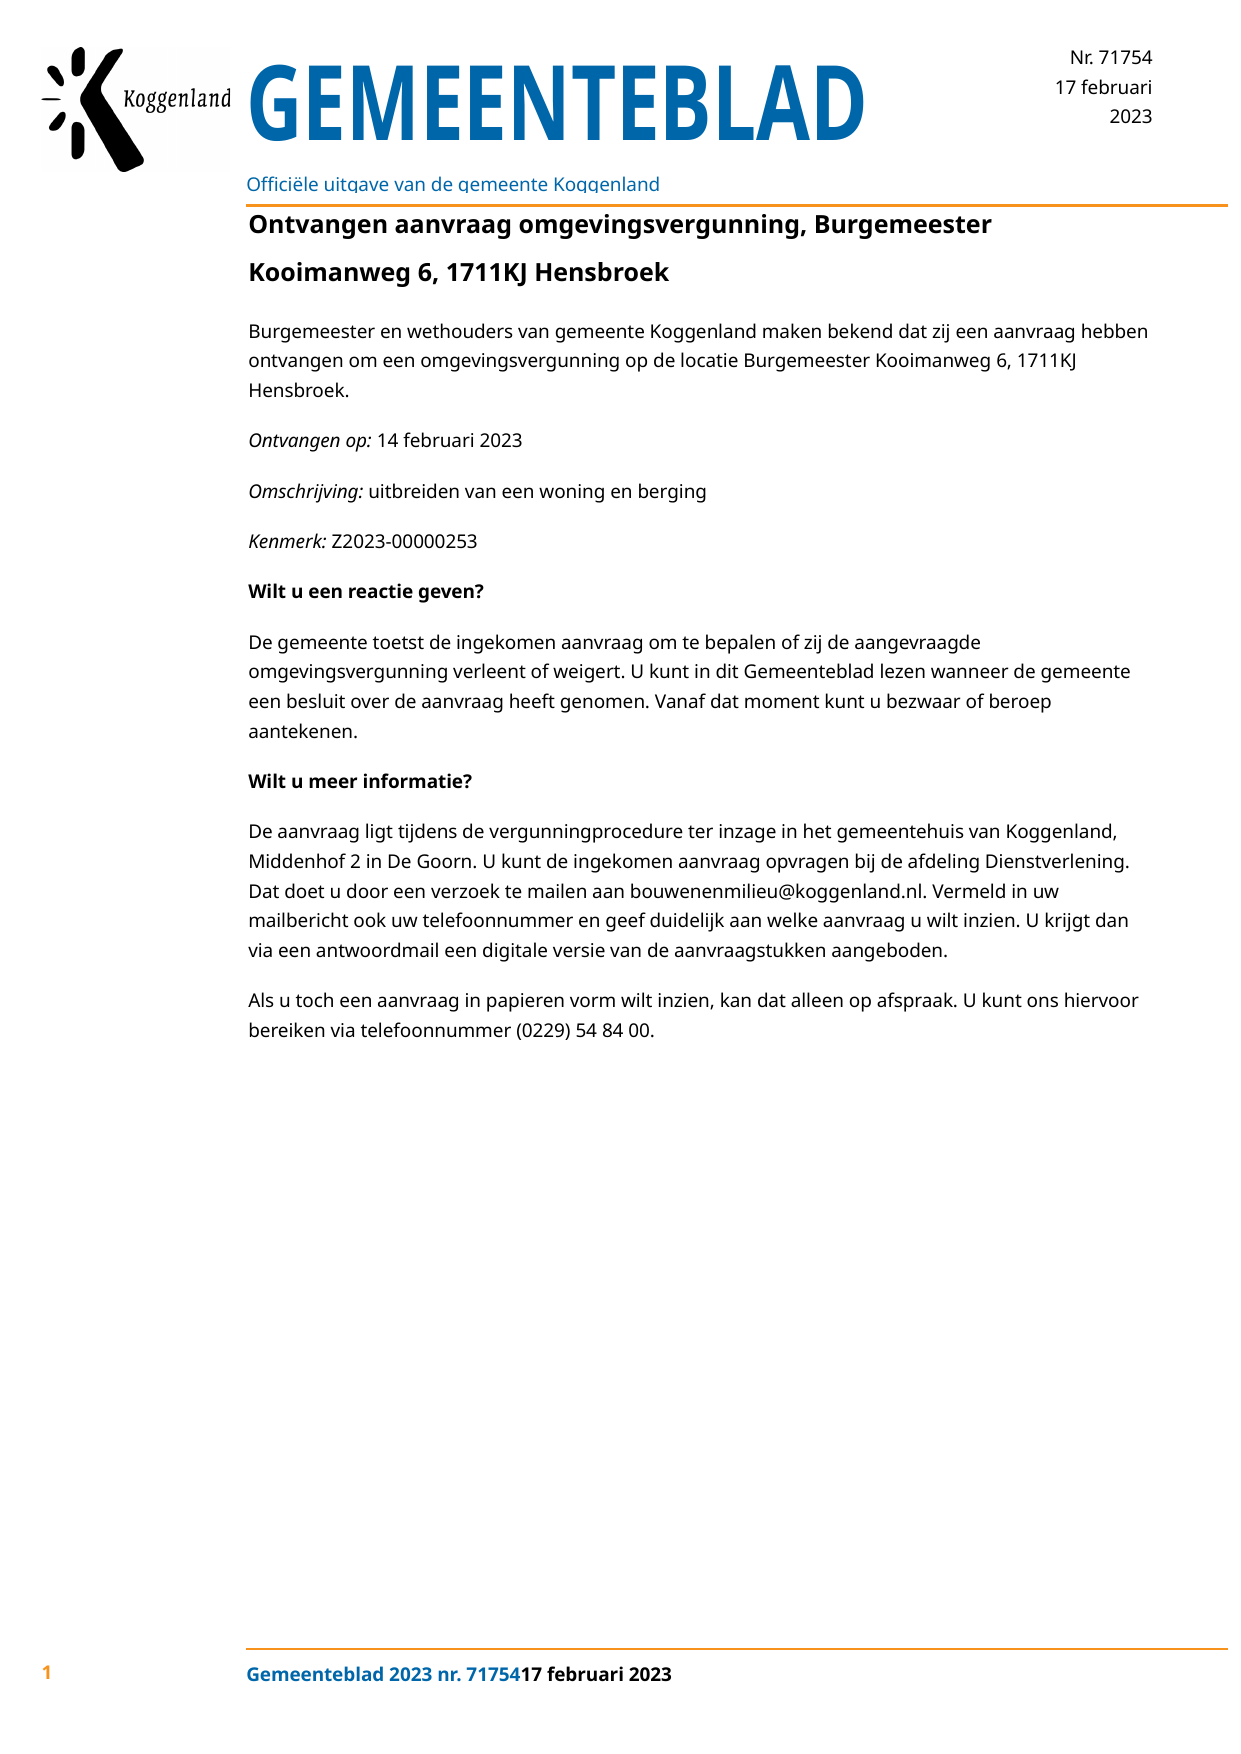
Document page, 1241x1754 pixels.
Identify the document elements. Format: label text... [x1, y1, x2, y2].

text De aanvraag ligt tijdens de vergunningprocedure ter inzage in het gemeentehuis van Koggenland, Middenhof 2 in De Goorn. U kunt de ingekomen aanvraag opvragen bij de afdeling Dienstverlening. Dat doet u door een verzoek te mailen aan bouwenenmilieu@koggenland.nl. Vermeld in uw mailbericht ook uw telefoonnummer en geef duidelijk aan welke aanvraag u wilt inzien. U krijgt dan via een antwoordmail een digitale versie van de aanvraagstukken aangeboden. [248, 819, 1152, 963]
text Wilt u meer informatie? [248, 768, 1152, 794]
text Ontvangen aanvraag omgevingsvergunning, Burgemeester Kooimanweg 6, 1711KJ Hensbroek [248, 207, 1152, 288]
text Burgemeester en wethouders van gemeente Koggenland maken bekend dat zij een aanvraag hebben ontvangen om een omgevingsvergunning op de locatie Burgemeester Kooimanweg 6, 1711KJ Hensbroek. [248, 318, 1152, 403]
text Omschrijving: uitbreiden van een woning en berging [248, 478, 1152, 504]
text De gemeente toetst de ingekomen aanvraag om te bepalen of zij de aangevraagde omgevingsvergunning verleent of weigert. U kunt in dit Gemeenteblad lezen wanneer de gemeente een besluit over de aanvraag heeft genomen. Vanaf dat moment kunt u bezwaar of beroep aantekenen. [248, 629, 1152, 744]
text Ontvangen op: 14 februari 2023 [248, 427, 1152, 453]
text Kenmerk: Z2023-00000253 [248, 528, 1152, 554]
picture [41, 47, 231, 172]
text Als u toch een aanvraag in papieren vorm wilt inzien, kan dat alleen op afspraak. U kunt ons hiervoor bereiken via telefoonnummer (0229) 54 84 00. [248, 987, 1152, 1043]
text Wilt u een reactie geven? [248, 579, 1152, 604]
